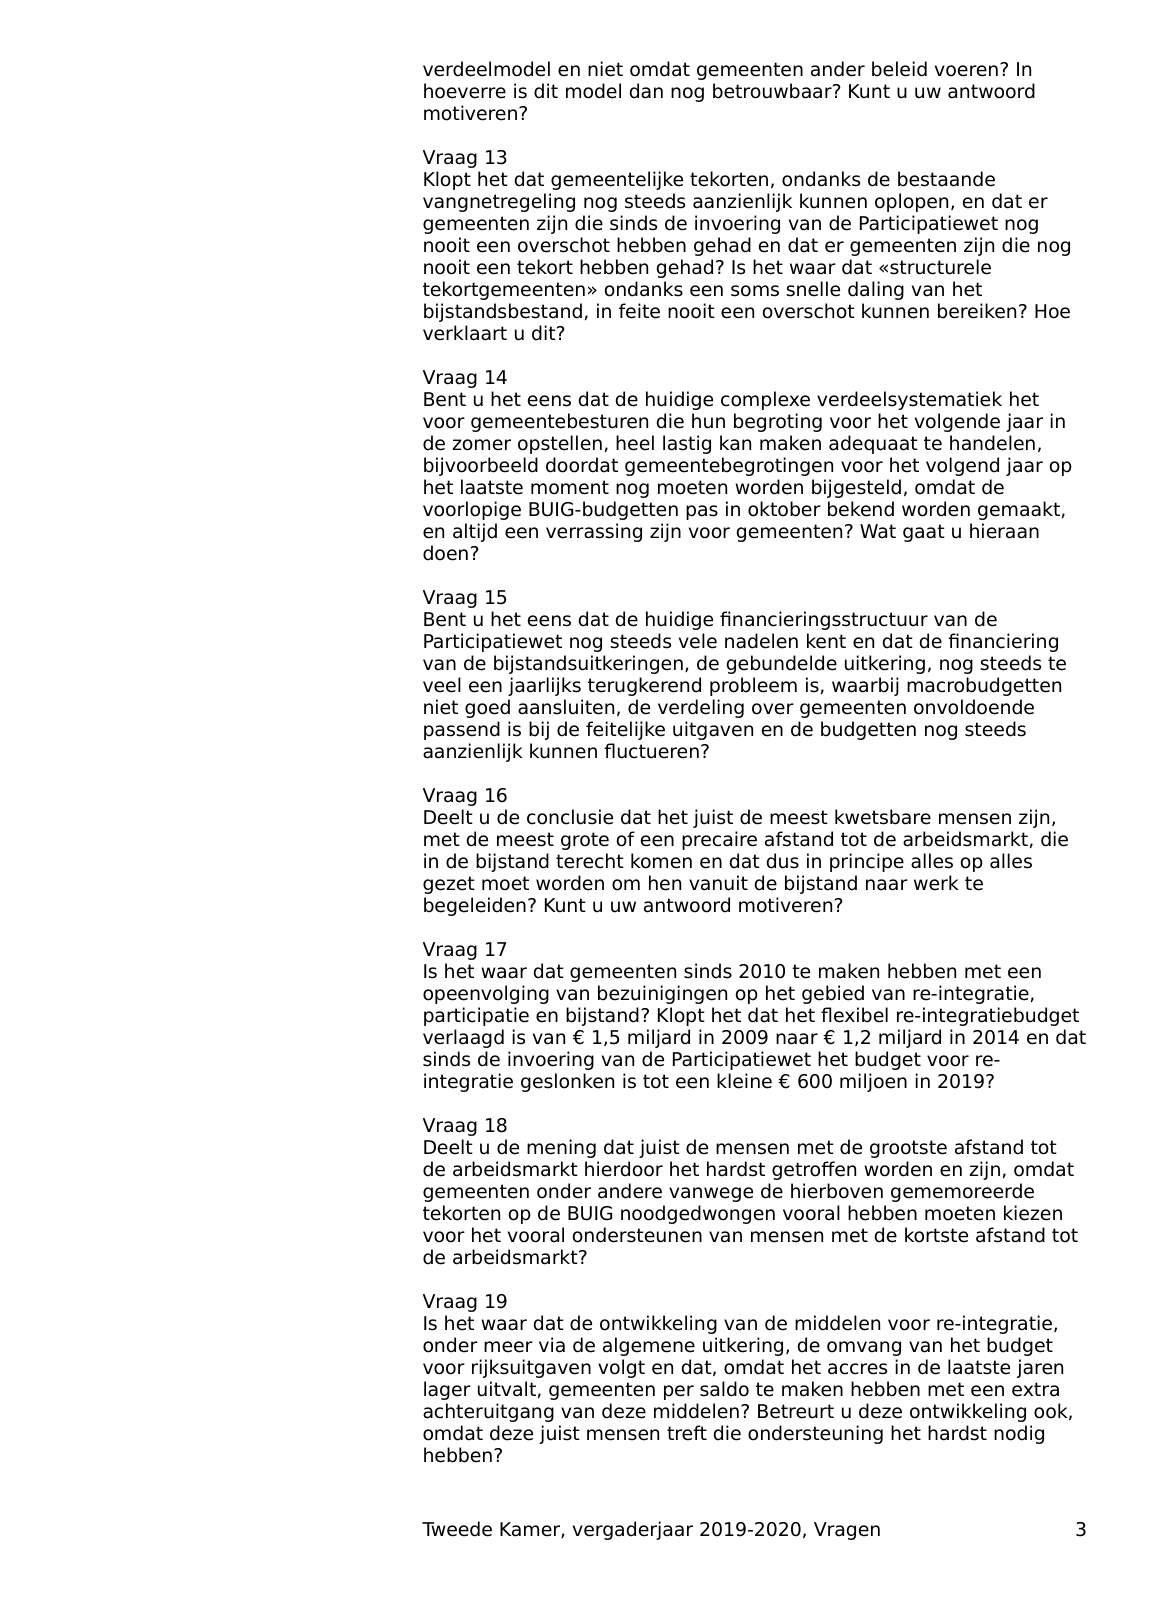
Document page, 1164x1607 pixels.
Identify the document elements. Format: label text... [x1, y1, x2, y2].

text Klopt het dat gemeentelijke tekorten, ondanks de bestaande vangnetregeling nog steeds aanzienlijk kunnen oplopen, en dat er gemeenten zijn die sinds de invoering van de Participatiewet nog nooit een overschot hebben gehad en dat er gemeenten zijn die nog nooit een tekort hebben gehad? Is het waar dat «structurele tekortgemeenten» ondanks een soms snelle daling van het bijstandsbestand, in feite nooit een overschot kunnen bereiken? Hoe verklaart u dit? [422, 169, 1087, 345]
text Vraag 19 [422, 1291, 1087, 1313]
text Bent u het eens dat de huidige complexe verdeelsystematiek het voor gemeentebesturen die hun begroting voor het volgende jaar in de zomer opstellen, heel lastig kan maken adequaat te handelen, bijvoorbeeld doordat gemeentebegrotingen voor het volgend jaar op het laatste moment nog moeten worden bijgesteld, omdat de voorlopige BUIG-budgetten pas in oktober bekend worden gemaakt, en altijd een verrassing zijn voor gemeenten? Wat gaat u hieraan doen? [422, 389, 1087, 565]
text Deelt u de conclusie dat het juist de meest kwetsbare mensen zijn, met de meest grote of een precaire afstand tot de arbeidsmarkt, die in de bijstand terecht komen en dat dus in principe alles op alles gezet moet worden om hen vanuit de bijstand naar werk te begeleiden? Kunt u uw antwoord motiveren? [422, 807, 1087, 917]
text Is het waar dat de ontwikkeling van de middelen voor re-integratie, onder meer via de algemene uitkering, de omvang van het budget voor rijksuitgaven volgt en dat, omdat het accres in de laatste jaren lager uitvalt, gemeenten per saldo te maken hebben met een extra achteruitgang van deze middelen? Betreurt u deze ontwikkeling ook, omdat deze juist mensen treft die ondersteuning het hardst nodig hebben? [422, 1313, 1087, 1467]
text Vraag 18 [422, 1115, 1087, 1137]
text Vraag 16 [422, 785, 1087, 807]
text Vraag 15 [422, 587, 1087, 609]
text Vraag 17 [422, 939, 1087, 961]
text Deelt u de mening dat juist de mensen met de grootste afstand tot de arbeidsmarkt hierdoor het hardst getroffen worden en zijn, omdat gemeenten onder andere vanwege de hierboven gememoreerde tekorten op de BUIG noodgedwongen vooral hebben moeten kiezen voor het vooral ondersteunen van mensen met de kortste afstand tot de arbeidsmarkt? [422, 1137, 1087, 1269]
text Bent u het eens dat de huidige financieringsstructuur van de Participatiewet nog steeds vele nadelen kent en dat de financiering van de bijstandsuitkeringen, de gebundelde uitkering, nog steeds te veel een jaarlijks terugkerend probleem is, waarbij macrobudgetten niet goed aansluiten, de verdeling over gemeenten onvoldoende passend is bij de feitelijke uitgaven en de budgetten nog steeds aanzienlijk kunnen fluctueren? [422, 609, 1087, 763]
text Vraag 14 [422, 367, 1087, 389]
text Is het waar dat gemeenten sinds 2010 te maken hebben met een opeenvolging van bezuinigingen op het gebied van re-integratie, participatie en bijstand? Klopt het dat het flexibel re-integratiebudget verlaagd is van € 1,5 miljard in 2009 naar € 1,2 miljard in 2014 en dat sinds de invoering van de Participatiewet het budget voor re-integratie geslonken is tot een kleine € 600 miljoen in 2019? [422, 961, 1087, 1093]
text Vraag 13 [422, 147, 1087, 169]
text verdeelmodel en niet omdat gemeenten ander beleid voeren? In hoeverre is dit model dan nog betrouwbaar? Kunt u uw antwoord motiveren? [422, 59, 1087, 125]
